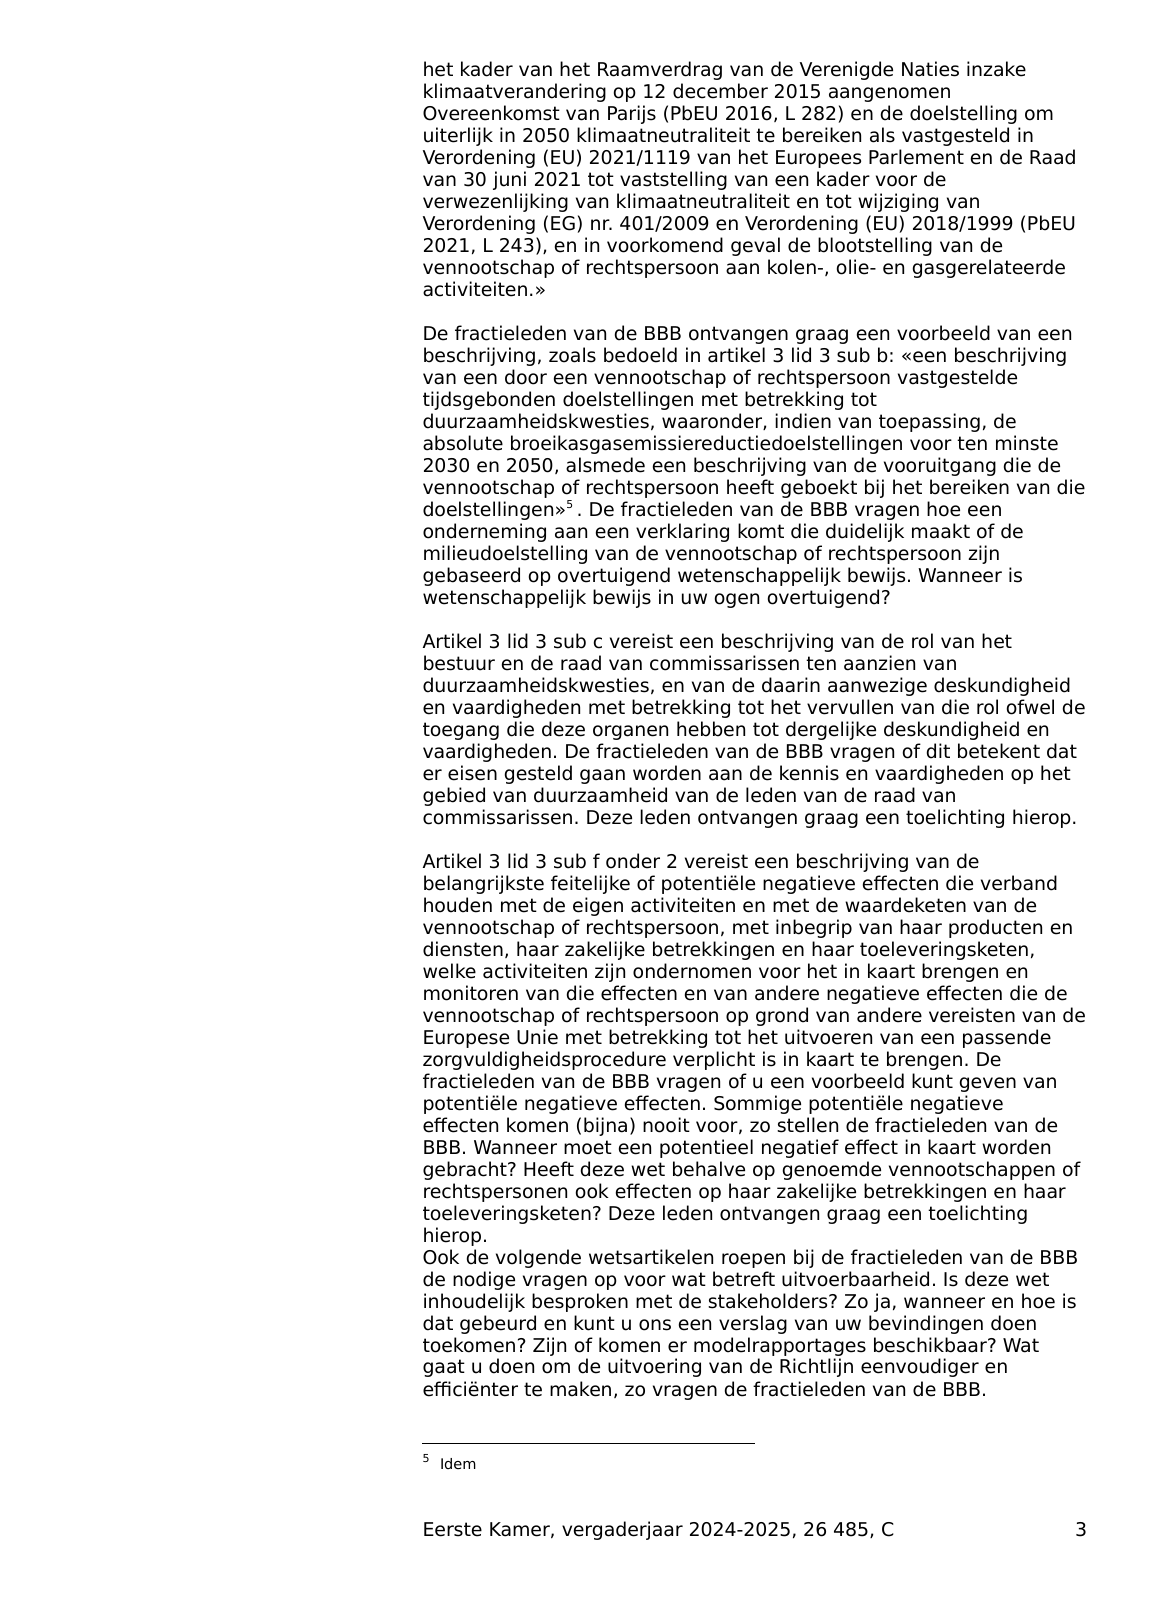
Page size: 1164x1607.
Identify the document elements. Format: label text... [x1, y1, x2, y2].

text Artikel 3 lid 3 sub f onder 2 vereist een beschrijving van de belangrijkste feitelijke of potentiële negatieve effecten die verband houden met de eigen activiteiten en met de waardeketen van de vennootschap of rechtspersoon, met inbegrip van haar producten en diensten, haar zakelijke betrekkingen en haar toeleveringsketen, welke activiteiten zijn ondernomen voor het in kaart brengen en monitoren van die effecten en van andere negatieve effecten die de vennootschap of rechtspersoon op grond van andere vereisten van de Europese Unie met betrekking tot het uitvoeren van een passende zorgvuldigheidsprocedure verplicht is in kaart te brengen. De fractieleden van de BBB vragen of u een voorbeeld kunt geven van potentiële negatieve effecten. Sommige potentiële negatieve effecten komen (bijna) nooit voor, zo stellen de fractieleden van de BBB. Wanneer moet een potentieel negatief effect in kaart worden gebracht? Heeft deze wet behalve op genoemde vennootschappen of rechtspersonen ook effecten op haar zakelijke betrekkingen en haar toeleveringsketen? Deze leden ontvangen graag een toelichting hierop. [422, 851, 1087, 1247]
text Artikel 3 lid 3 sub c vereist een beschrijving van de rol van het bestuur en de raad van commissarissen ten aanzien van duurzaamheidskwesties, en van de daarin aanwezige deskundigheid en vaardigheden met betrekking tot het vervullen van die rol ofwel de toegang die deze organen hebben tot dergelijke deskundigheid en vaardigheden. De fractieleden van de BBB vragen of dit betekent dat er eisen gesteld gaan worden aan de kennis en vaardigheden op het gebied van duurzaamheid van de leden van de raad van commissarissen. Deze leden ontvangen graag een toelichting hierop. [422, 631, 1087, 829]
text het kader van het Raamverdrag van de Verenigde Naties inzake klimaatverandering op 12 december 2015 aangenomen Overeenkomst van Parijs (PbEU 2016, L 282) en de doelstelling om uiterlijk in 2050 klimaatneutraliteit te bereiken als vastgesteld in Verordening (EU) 2021/1119 van het Europees Parlement en de Raad van 30 juni 2021 tot vaststelling van een kader voor de verwezenlijking van klimaatneutraliteit en tot wijziging van Verordening (EG) nr. 401/2009 en Verordening (EU) 2018/1999 (PbEU 2021, L 243), en in voorkomend geval de blootstelling van de vennootschap of rechtspersoon aan kolen-, olie- en gasgerelateerde activiteiten.» [422, 59, 1087, 301]
text Idem [422, 1452, 1087, 1474]
text Ook de volgende wetsartikelen roepen bij de fractieleden van de BBB de nodige vragen op voor wat betreft uitvoerbaarheid. Is deze wet inhoudelijk besproken met de stakeholders? Zo ja, wanneer en hoe is dat gebeurd en kunt u ons een verslag van uw bevindingen doen toekomen? Zijn of komen er modelrapportages beschikbaar? Wat gaat u doen om de uitvoering van de Richtlijn eenvoudiger en efficiënter te maken, zo vragen de fractieleden van de BBB. [422, 1247, 1087, 1400]
text De fractieleden van de BBB ontvangen graag een voorbeeld van een beschrijving, zoals bedoeld in artikel 3 lid 3 sub b: «een beschrijving van een door een vennootschap of rechtspersoon vastgestelde tijdsgebonden doelstellingen met betrekking tot duurzaamheidskwesties, waaronder, indien van toepassing, de absolute broeikasgasemissiereductiedoelstellingen voor ten minste 2030 en 2050, alsmede een beschrijving van de vooruitgang die de vennootschap of rechtspersoon heeft geboekt bij het bereiken van die doelstellingen». De fractieleden van de BBB vragen hoe een onderneming aan een verklaring komt die duidelijk maakt of de milieudoelstelling van de vennootschap of rechtspersoon zijn gebaseerd op overtuigend wetenschappelijk bewijs. Wanneer is wetenschappelijk bewijs in uw ogen overtuigend? [422, 323, 1087, 609]
